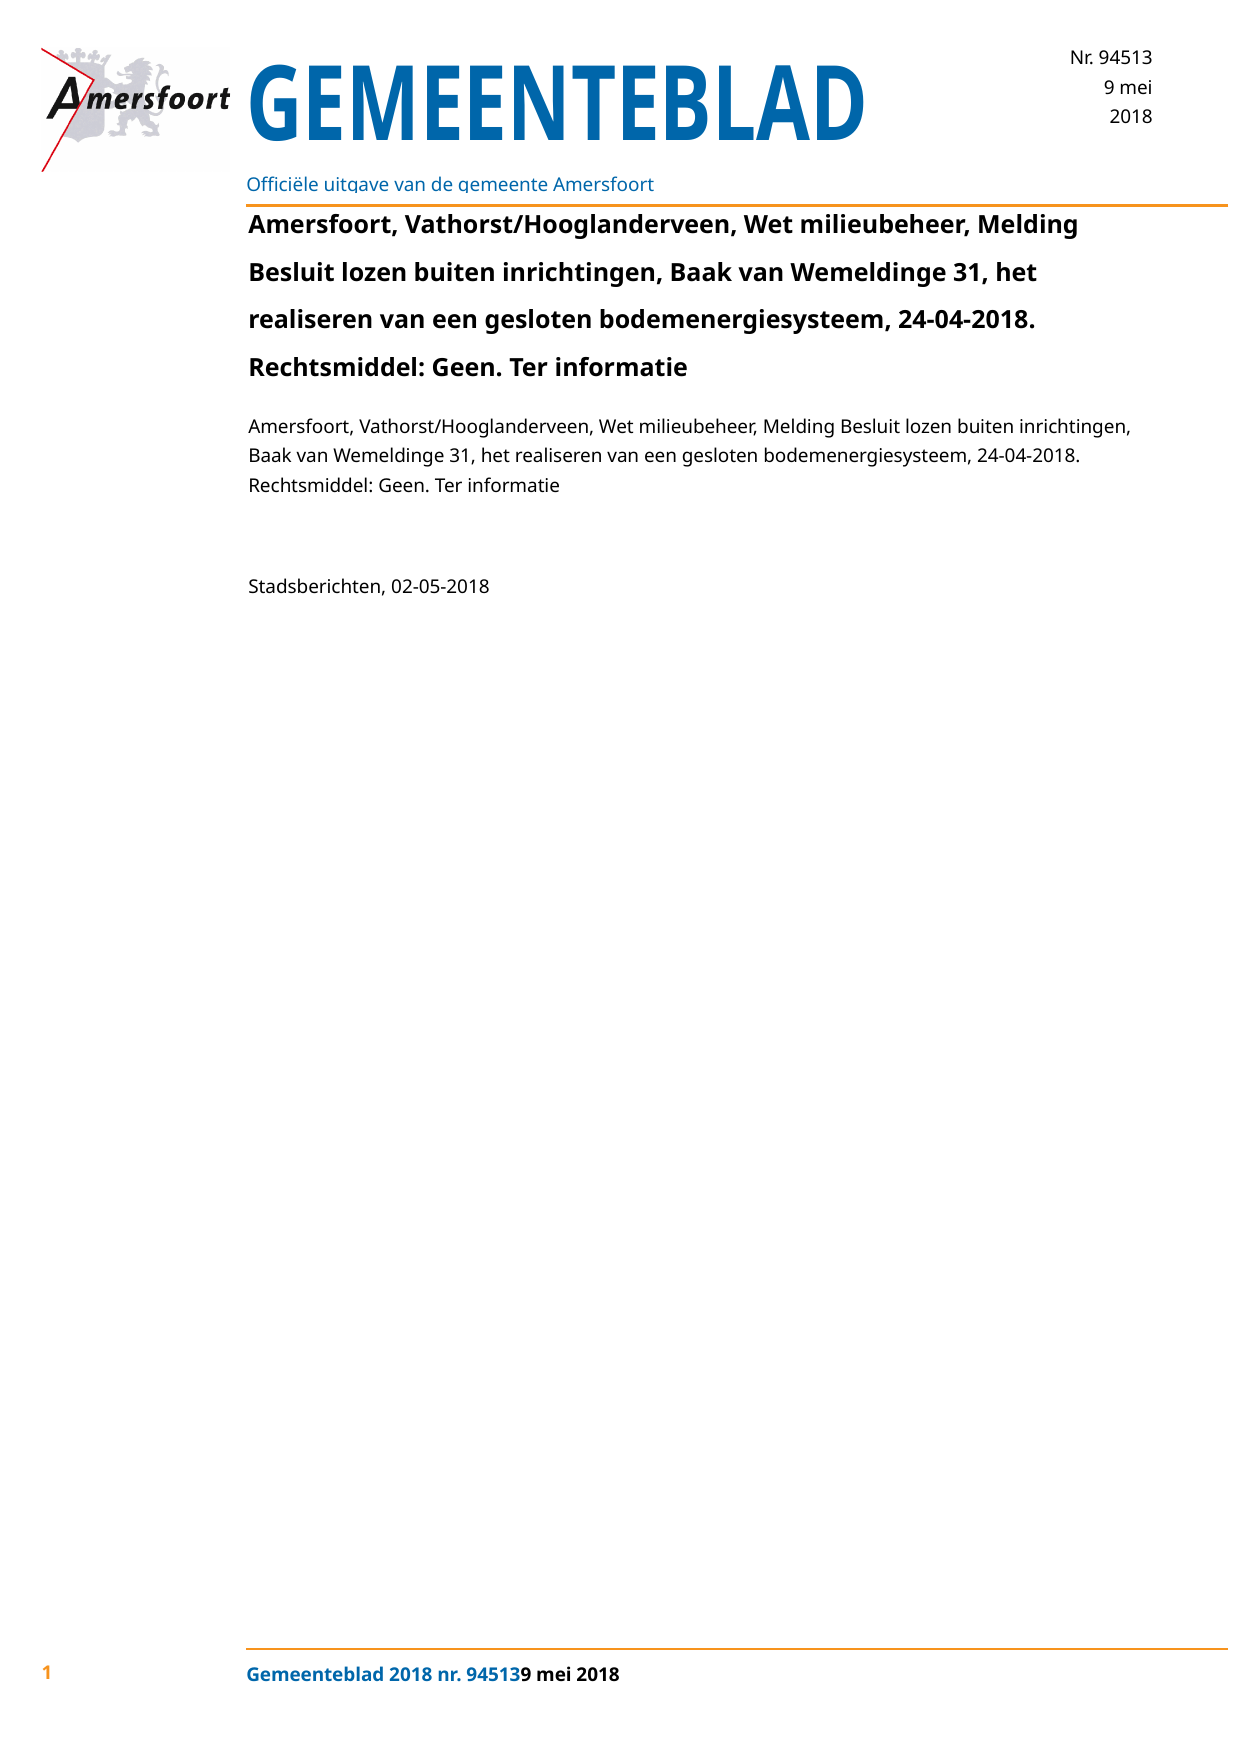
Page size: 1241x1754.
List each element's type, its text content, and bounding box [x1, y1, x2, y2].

text Amersfoort, Vathorst/Hooglanderveen, Wet milieubeheer, Melding Besluit lozen buiten inrichtingen, Baak van Wemeldinge 31, het realiseren van een gesloten bodemenergiesysteem, 24-04-2018. Rechtsmiddel: Geen. Ter informatie [248, 413, 1152, 498]
picture [41, 47, 231, 172]
text Amersfoort, Vathorst/Hooglanderveen, Wet milieubeheer, Melding Besluit lozen buiten inrichtingen, Baak van Wemeldinge 31, het realiseren van een gesloten bodemenergiesysteem, 24-04-2018. Rechtsmiddel: Geen. Ter informatie [248, 207, 1152, 384]
text Stadsberichten, 02-05-2018 [248, 573, 1152, 599]
